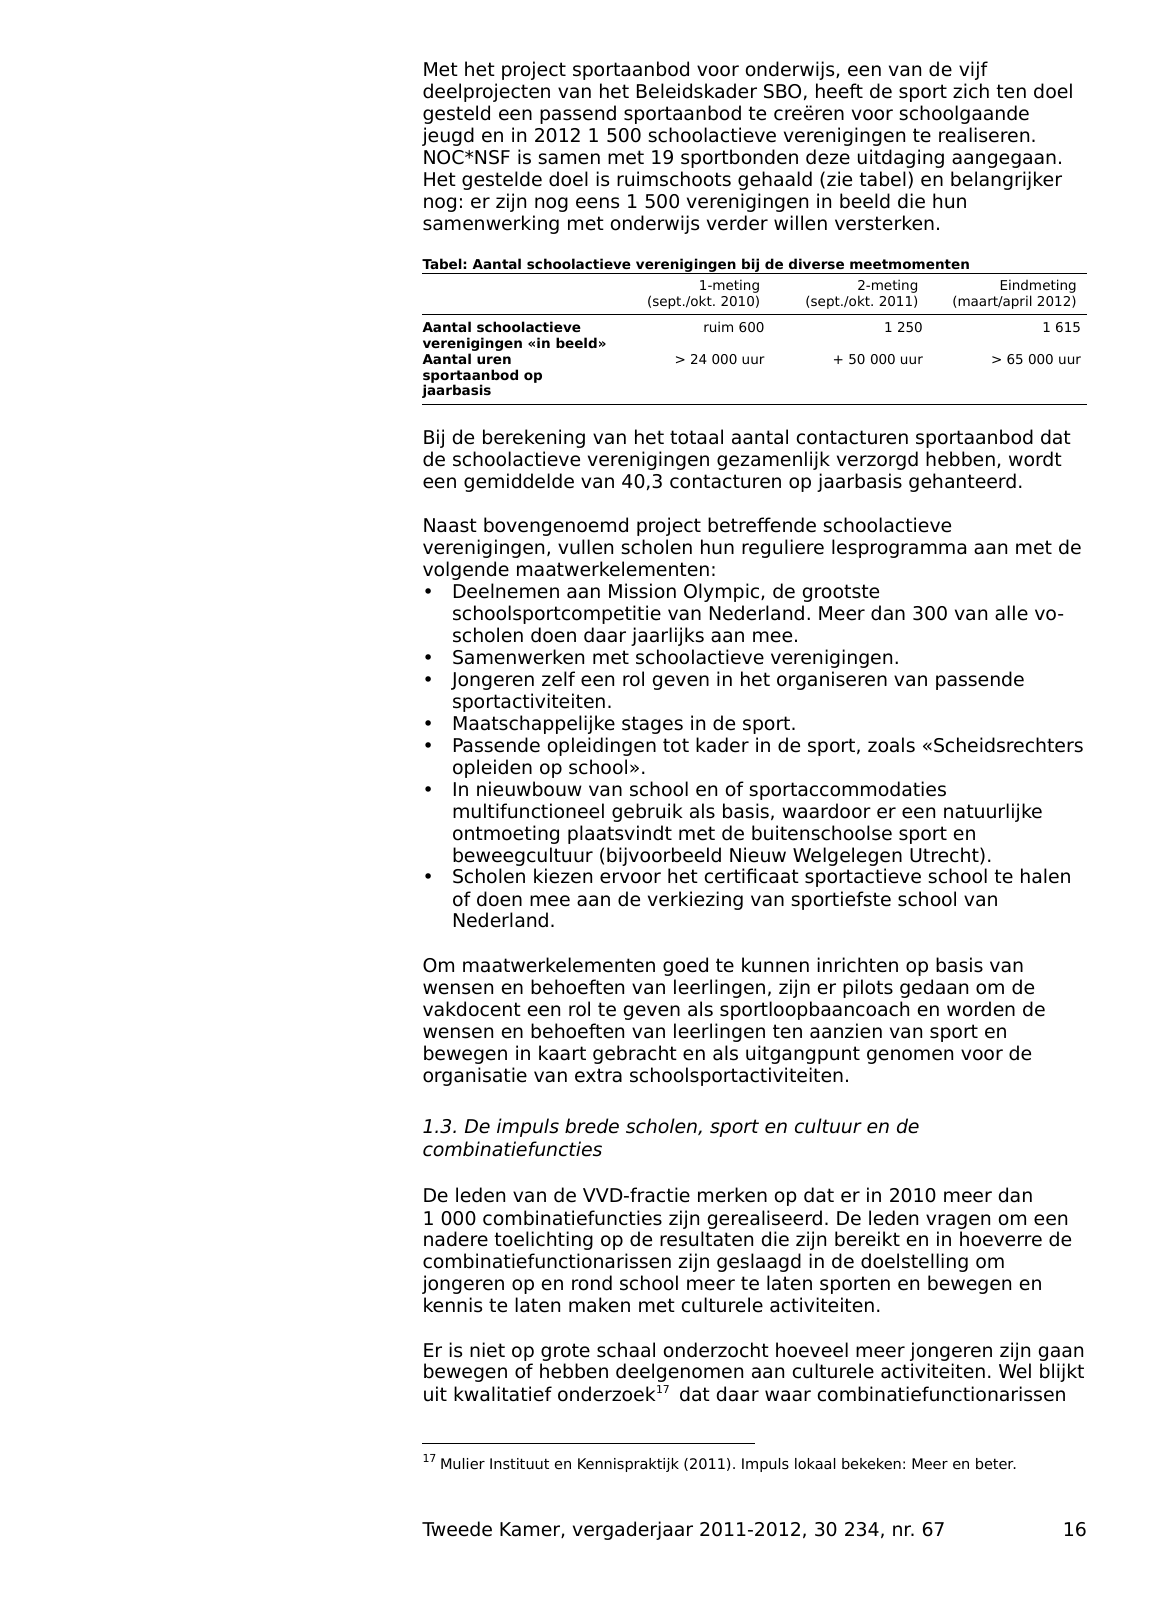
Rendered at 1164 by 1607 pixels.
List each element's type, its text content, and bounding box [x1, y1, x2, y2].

text • Passende opleidingen tot kader in de sport, zoals «Scheidsrechters opleiden op school». [422, 734, 1087, 778]
text Om maatwerkelementen goed te kunnen inrichten op basis van wensen en behoeften van leerlingen, zijn er pilots gedaan om de vakdocent een rol te geven als sportloopbaancoach en worden de wensen en behoeften van leerlingen ten aanzien van sport en bewegen in kaart gebracht en als uitgangpunt genomen voor de organisatie van extra schoolsportactiviteiten. [422, 954, 1087, 1086]
table_cell > 24 000 uur [612, 352, 770, 403]
table_cell 1 250 [770, 315, 928, 352]
table_cell Aantal uren sportaanbod op jaarbasis [422, 352, 612, 403]
table_cell 1 615 [929, 315, 1087, 352]
table_cell + 50 000 uur [770, 352, 928, 403]
text Mulier Instituut en Kennispraktijk (2011). Impuls lokaal bekeken: Meer en beter. [422, 1452, 1087, 1474]
table_cell Eindmeting (maart/april 2012) [929, 274, 1087, 314]
text Naast bovengenoemd project betreffende schoolactieve verenigingen, vullen scholen hun reguliere lesprogramma aan met de volgende maatwerkelementen: [422, 515, 1087, 581]
table_cell > 65 000 uur [929, 352, 1087, 403]
text • Deelnemen aan Mission Olympic, de grootste schoolsportcompetitie van Nederland. Meer dan 300 van alle vo-scholen doen daar jaarlijks aan mee. [422, 581, 1087, 647]
text NOC*NSF is samen met 19 sportbonden deze uitdaging aangegaan. Het gestelde doel is ruimschoots gehaald (zie tabel) en belangrijker nog: er zijn nog eens 1 500 verenigingen in beeld die hun samenwerking met onderwijs verder willen versterken. [422, 147, 1087, 235]
table_header Tabel: Aantal schoolactieve verenigingen bij de diverse meetmomenten [422, 257, 1087, 272]
table_cell 1-meting (sept./okt. 2010) [612, 274, 770, 314]
table_cell [422, 274, 612, 314]
table_cell 2-meting (sept./okt. 2011) [770, 274, 928, 314]
text • Samenwerken met schoolactieve verenigingen. [422, 647, 1087, 669]
text • Jongeren zelf een rol geven in het organiseren van passende sportactiviteiten. [422, 669, 1087, 713]
text De leden van de VVD-fractie merken op dat er in 2010 meer dan 1 000 combinatiefuncties zijn gerealiseerd. De leden vragen om een nadere toelichting op de resultaten die zijn bereikt en in hoeverre de combinatiefunctionarissen zijn geslaagd in de doelstelling om jongeren op en rond school meer te laten sporten en bewegen en kennis te laten maken met culturele activiteiten. [422, 1185, 1087, 1317]
text • Scholen kiezen ervoor het certificaat sportactieve school te halen of doen mee aan de verkiezing van sportiefste school van Nederland. [422, 866, 1087, 932]
text Met het project sportaanbod voor onderwijs, een van de vijf deelprojecten van het Beleidskader SBO, heeft de sport zich ten doel gesteld een passend sportaanbod te creëren voor schoolgaande jeugd en in 2012 1 500 schoolactieve verenigingen te realiseren. [422, 59, 1087, 147]
text • In nieuwbouw van school en of sportaccommodaties multifunctioneel gebruik als basis, waardoor er een natuurlijke ontmoeting plaatsvindt met de buitenschoolse sport en beweegcultuur (bijvoorbeeld Nieuw Welgelegen Utrecht). [422, 778, 1087, 866]
text Bij de berekening van het totaal aantal contacturen sportaanbod dat de schoolactieve verenigingen gezamenlijk verzorgd hebben, wordt een gemiddelde van 40,3 contacturen op jaarbasis gehanteerd. [422, 427, 1087, 493]
text • Maatschappelijke stages in de sport. [422, 713, 1087, 734]
table_cell Aantal schoolactieve verenigingen «in beeld» [422, 315, 612, 352]
text Er is niet op grote schaal onderzocht hoeveel meer jongeren zijn gaan bewegen of hebben deelgenomen aan culturele activiteiten. Wel blijkt uit kwalitatief onderzoek dat daar waar combinatiefunctionarissen [422, 1339, 1087, 1405]
table_cell ruim 600 [612, 315, 770, 352]
subtitle 1.3. De impuls brede scholen, sport en cultuur en de combinatiefuncties [422, 1116, 1087, 1160]
